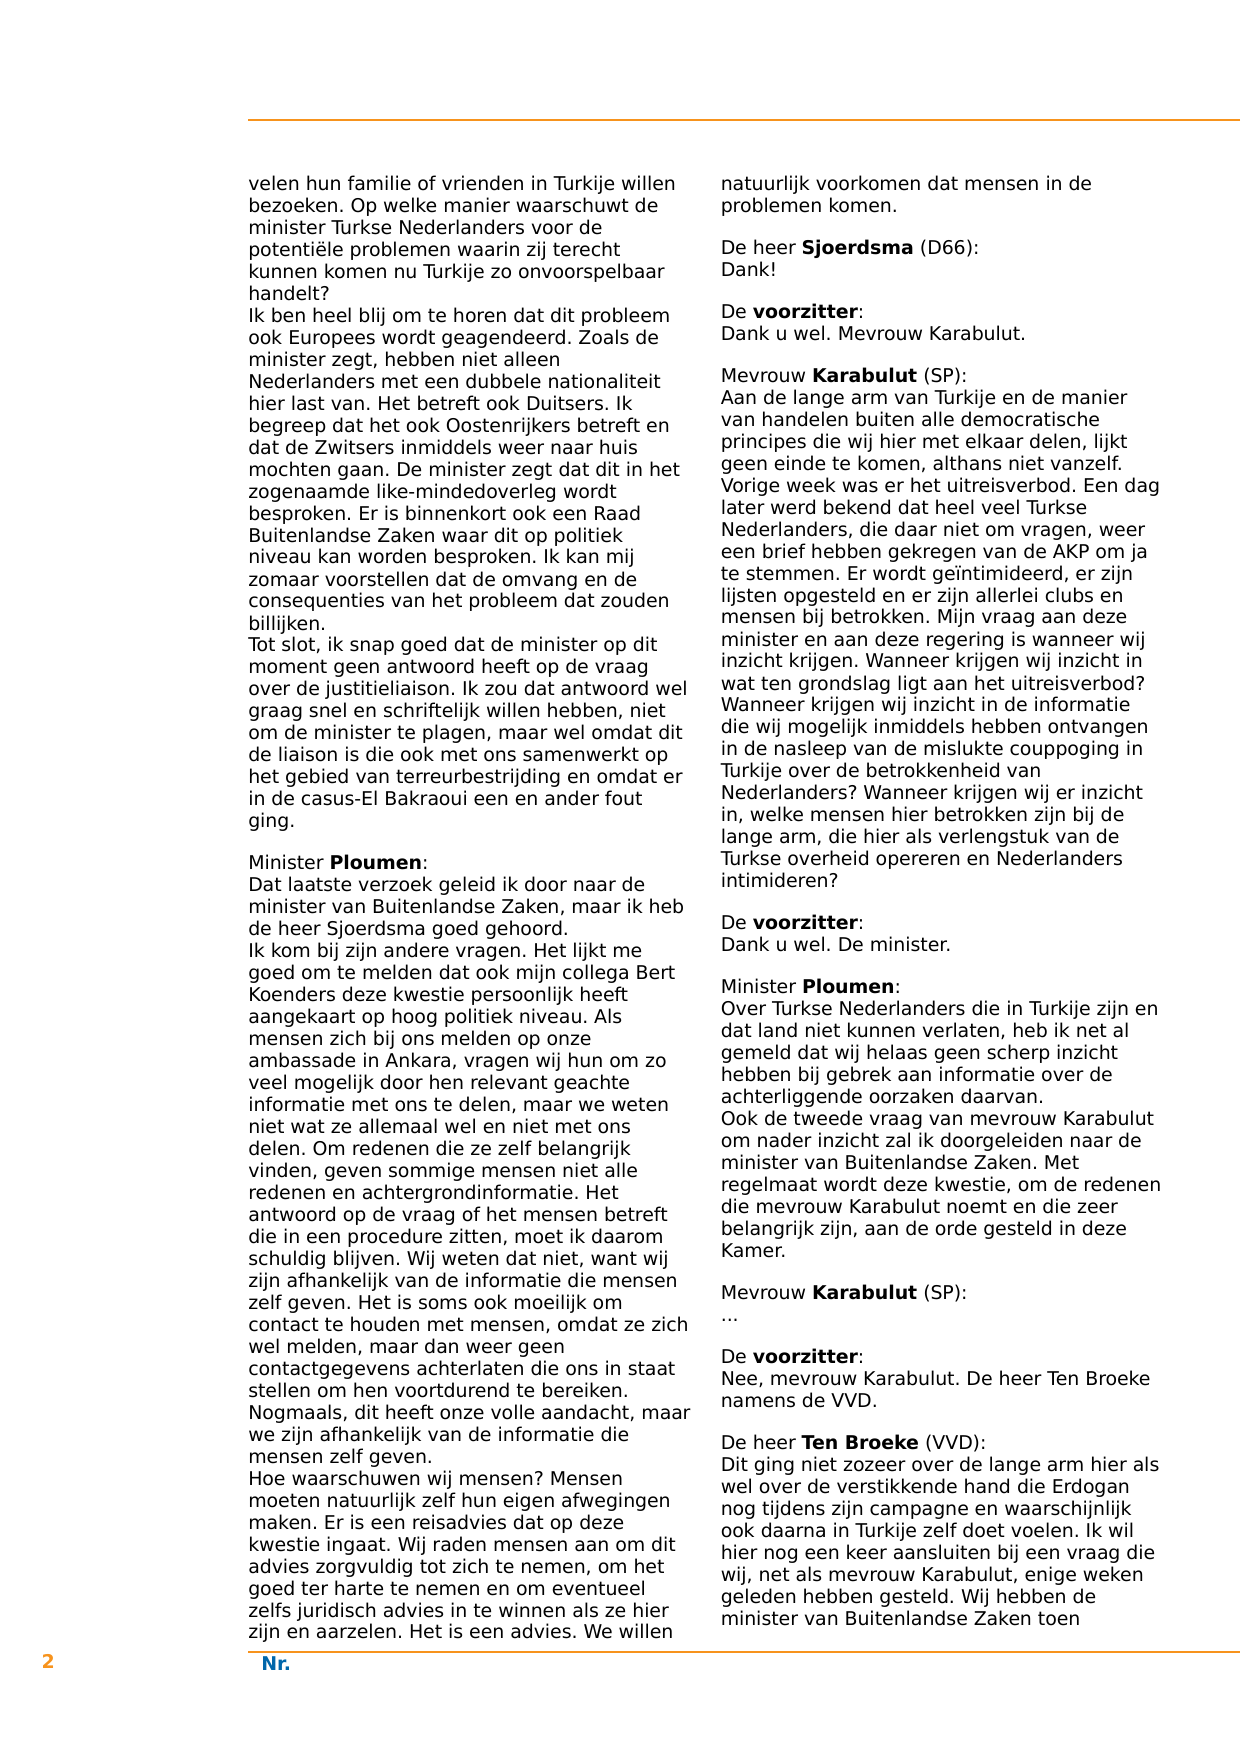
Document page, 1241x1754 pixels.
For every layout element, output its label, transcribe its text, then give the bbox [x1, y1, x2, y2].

text Dit ging niet zozeer over de lange arm hier als wel over de verstikkende hand die Erdogan nog tijdens zijn campagne en waarschijnlijk ook daarna in Turkije zelf doet voelen. Ik wil hier nog een keer aansluiten bij een vraag die wij, net als mevrouw Karabulut, enige weken geleden hebben gesteld. Wij hebben de minister van Buitenlandse Zaken toen [721, 1454, 1163, 1629]
text Mevrouw Karabulut (SP): [721, 1282, 1163, 1304]
text De voorzitter: [721, 301, 1163, 323]
text De voorzitter: [721, 1346, 1163, 1368]
text Dank u wel. Mevrouw Karabulut. [721, 323, 1163, 345]
text Hoe waarschuwen wij mensen? Mensen moeten natuurlijk zelf hun eigen afwegingen maken. Er is een reisadvies dat op deze kwestie ingaat. Wij raden mensen aan om dit advies zorgvuldig tot zich te nemen, om het goed ter harte te nemen en om eventueel zelfs juridisch advies in te winnen als ze hier zijn en aarzelen. Het is een advies. We willen [248, 1468, 691, 1643]
text Tot slot, ik snap goed dat de minister op dit moment geen antwoord heeft op de vraag over de justitieliaison. Ik zou dat antwoord wel graag snel en schriftelijk willen hebben, niet om de minister te plagen, maar wel omdat dit de liaison is die ook met ons samenwerkt op het gebied van terreurbestrijding en omdat er in de casus-El Bakraoui een en ander fout ging. [248, 634, 691, 832]
text Dank! [721, 259, 1163, 281]
text Mevrouw Karabulut (SP): [721, 365, 1163, 387]
text Minister Ploumen: [721, 976, 1163, 998]
text De heer Ten Broeke (VVD): [721, 1432, 1163, 1454]
text De heer Sjoerdsma (D66): [721, 237, 1163, 259]
text Nee, mevrouw Karabulut. De heer Ten Broeke namens de VVD. [721, 1368, 1163, 1412]
text Ik ben heel blij om te horen dat dit probleem ook Europees wordt geagendeerd. Zoals de minister zegt, hebben niet alleen Nederlanders met een dubbele nationaliteit hier last van. Het betreft ook Duitsers. Ik begreep dat het ook Oostenrijkers betreft en dat de Zwitsers inmiddels weer naar huis mochten gaan. De minister zegt dat dit in het zogenaamde like-mindedoverleg wordt besproken. Er is binnenkort ook een Raad Buitenlandse Zaken waar dit op politiek niveau kan worden besproken. Ik kan mij zomaar voorstellen dat de omvang en de consequenties van het probleem dat zouden billijken. [248, 305, 691, 634]
text natuurlijk voorkomen dat mensen in de problemen komen. [721, 173, 1163, 217]
text Ik kom bij zijn andere vragen. Het lijkt me goed om te melden dat ook mijn collega Bert Koenders deze kwestie persoonlijk heeft aangekaart op hoog politiek niveau. Als mensen zich bij ons melden op onze ambassade in Ankara, vragen wij hun om zo veel mogelijk door hen relevant geachte informatie met ons te delen, maar we weten niet wat ze allemaal wel en niet met ons delen. Om redenen die ze zelf belangrijk vinden, geven sommige mensen niet alle redenen en achtergrondinformatie. Het antwoord op de vraag of het mensen betreft die in een procedure zitten, moet ik daarom schuldig blijven. Wij weten dat niet, want wij zijn afhankelijk van de informatie die mensen zelf geven. Het is soms ook moeilijk om contact te houden met mensen, omdat ze zich wel melden, maar dan weer geen contactgegevens achterlaten die ons in staat stellen om hen voortdurend te bereiken. Nogmaals, dit heeft onze volle aandacht, maar we zijn afhankelijk van de informatie die mensen zelf geven. [248, 940, 691, 1468]
text Minister Ploumen: [248, 852, 691, 874]
text Ook de tweede vraag van mevrouw Karabulut om nader inzicht zal ik doorgeleiden naar de minister van Buitenlandse Zaken. Met regelmaat wordt deze kwestie, om de redenen die mevrouw Karabulut noemt en die zeer belangrijk zijn, aan de orde gesteld in deze Kamer. [721, 1108, 1163, 1262]
text Dat laatste verzoek geleid ik door naar de minister van Buitenlandse Zaken, maar ik heb de heer Sjoerdsma goed gehoord. [248, 874, 691, 940]
text De voorzitter: [721, 912, 1163, 934]
text ... [721, 1304, 1163, 1326]
text velen hun familie of vrienden in Turkije willen bezoeken. Op welke manier waarschuwt de minister Turkse Nederlanders voor de potentiële problemen waarin zij terecht kunnen komen nu Turkije zo onvoorspelbaar handelt? [248, 173, 691, 305]
text Over Turkse Nederlanders die in Turkije zijn en dat land niet kunnen verlaten, heb ik net al gemeld dat wij helaas geen scherp inzicht hebben bij gebrek aan informatie over de achterliggende oorzaken daarvan. [721, 998, 1163, 1108]
text Dank u wel. De minister. [721, 934, 1163, 956]
text Aan de lange arm van Turkije en de manier van handelen buiten alle democratische principes die wij hier met elkaar delen, lijkt geen einde te komen, althans niet vanzelf. Vorige week was er het uitreisverbod. Een dag later werd bekend dat heel veel Turkse Nederlanders, die daar niet om vragen, weer een brief hebben gekregen van de AKP om ja te stemmen. Er wordt geïntimideerd, er zijn lijsten opgesteld en er zijn allerlei clubs en mensen bij betrokken. Mijn vraag aan deze minister en aan deze regering is wanneer wij inzicht krijgen. Wanneer krijgen wij inzicht in wat ten grondslag ligt aan het uitreisverbod? Wanneer krijgen wij inzicht in de informatie die wij mogelijk inmiddels hebben ontvangen in de nasleep van de mislukte couppoging in Turkije over de betrokkenheid van Nederlanders? Wanneer krijgen wij er inzicht in, welke mensen hier betrokken zijn bij de lange arm, die hier als verlengstuk van de Turkse overheid opereren en Nederlanders intimideren? [721, 387, 1163, 892]
